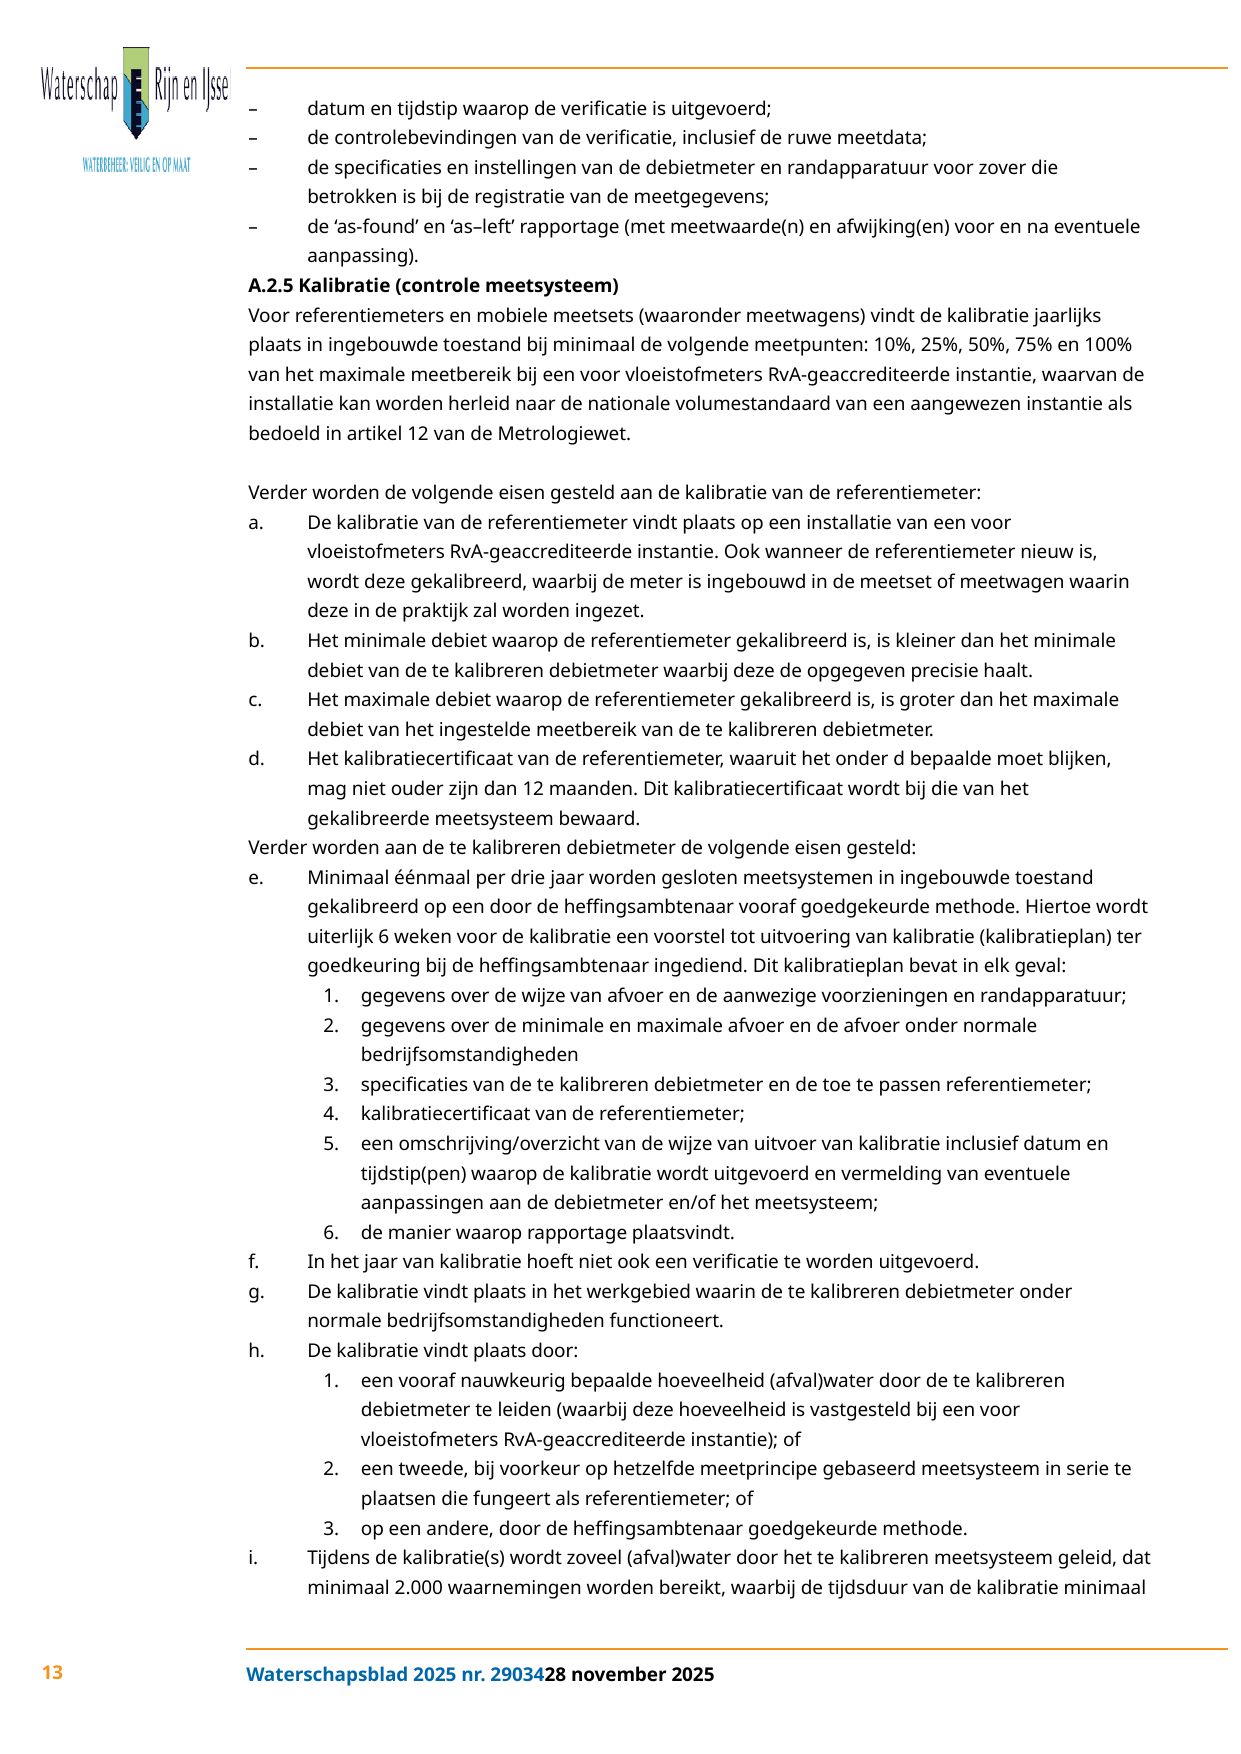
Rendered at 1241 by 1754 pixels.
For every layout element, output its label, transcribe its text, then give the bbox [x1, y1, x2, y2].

list een tweede, bij voorkeur op hetzelfde meetprincipe gebaseerd meetsysteem in serie te plaatsen die fungeert als referentiemeter; of [323, 1456, 1152, 1511]
text A.2.5 Kalibratie (controle meetsysteem) [248, 272, 1152, 298]
picture [41, 47, 231, 172]
text Voor referentiemeters en mobiele meetsets (waaronder meetwagens) vindt de kalibratie jaarlijks plaats in ingebouwde toestand bij minimaal de volgende meetpunten: 10%, 25%, 50%, 75% en 100% van het maximale meetbereik bij een voor vloeistofmeters RvA-geaccrediteerde instantie, waarvan de installatie kan worden herleid naar de nationale volumestandaard van een aangewezen instantie als bedoeld in artikel 12 van de Metrologiewet. [248, 302, 1152, 446]
list een vooraf nauwkeurig bepaalde hoeveelheid (afval)water door de te kalibreren debietmeter te leiden (waarbij deze hoeveelheid is vastgesteld bij een voor vloeistofmeters RvA-geaccrediteerde instantie); of [323, 1367, 1152, 1452]
text Verder worden de volgende eisen gesteld aan de kalibratie van de referentiemeter: [248, 479, 1152, 505]
text Verder worden aan de te kalibreren debietmeter de volgende eisen gesteld: [248, 834, 1152, 860]
list Het kalibratiecertificaat van de referentiemeter, waaruit het onder d bepaalde moet blijken, mag niet ouder zijn dan 12 maanden. Dit kalibratiecertificaat wordt bij die van het gekalibreerde meetsysteem bewaard. [248, 746, 1152, 831]
list datum en tijdstip waarop de verificatie is uitgevoerd; [248, 95, 1152, 121]
list een omschrijving/overzicht van de wijze van uitvoer van kalibratie inclusief datum en tijdstip(pen) waarop de kalibratie wordt uitgevoerd en vermelding van eventuele aanpassingen aan de debietmeter en/of het meetsysteem; [323, 1130, 1152, 1215]
list De kalibratie van de referentiemeter vindt plaats op een installatie van een voor vloeistofmeters RvA-geaccrediteerde instantie. Ook wanneer de referentiemeter nieuw is, wordt deze gekalibreerd, waarbij de meter is ingebouwd in de meetset of meetwagen waarin deze in de praktijk zal worden ingezet. [248, 509, 1152, 623]
list kalibratiecertificaat van de referentiemeter; [323, 1101, 1152, 1126]
list De kalibratie vindt plaats in het werkgebied waarin de te kalibreren debietmeter onder normale bedrijfsomstandigheden functioneert. [248, 1278, 1152, 1333]
list de controlebevindingen van de verificatie, inclusief de ruwe meetdata; [248, 124, 1152, 150]
list de manier waarop rapportage plaatsvindt. [323, 1219, 1152, 1245]
list Het maximale debiet waarop de referentiemeter gekalibreerd is, is groter dan het maximale debiet van het ingestelde meetbereik van de te kalibreren debietmeter. [248, 686, 1152, 742]
list Minimaal éénmaal per drie jaar worden gesloten meetsystemen in ingebouwde toestand gekalibreerd op een door de heffingsambtenaar vooraf goedgekeurde methode. Hiertoe wordt uiterlijk 6 weken voor de kalibratie een voorstel tot uitvoering van kalibratie (kalibratieplan) ter goedkeuring bij de heffingsambtenaar ingediend. Dit kalibratieplan bevat in elk geval: [248, 864, 1152, 978]
list de specificaties en instellingen van de debietmeter en randapparatuur voor zover die betrokken is bij de registratie van de meetgegevens; [248, 154, 1152, 209]
list In het jaar van kalibratie hoeft niet ook een verificatie te worden uitgevoerd. [248, 1248, 1152, 1274]
list Tijdens de kalibratie(s) wordt zoveel (afval)water door het te kalibreren meetsysteem geleid, dat minimaal 2.000 waarnemingen worden bereikt, waarbij de tijdsduur van de kalibratie minimaal [248, 1544, 1152, 1600]
list Het minimale debiet waarop de referentiemeter gekalibreerd is, is kleiner dan het minimale debiet van de te kalibreren debietmeter waarbij deze de opgegeven precisie haalt. [248, 627, 1152, 683]
list specificaties van de te kalibreren debietmeter en de toe te passen referentiemeter; [323, 1071, 1152, 1097]
list gegevens over de minimale en maximale afvoer en de afvoer onder normale bedrijfsomstandigheden [323, 1012, 1152, 1067]
list op een andere, door de heffingsambtenaar goedgekeurde methode. [323, 1515, 1152, 1541]
list gegevens over de wijze van afvoer en de aanwezige voorzieningen en randapparatuur; [323, 982, 1152, 1008]
list de ‘as-found’ en ‘as–left’ rapportage (met meetwaarde(n) en afwijking(en) voor en na eventuele aanpassing). [248, 213, 1152, 268]
list De kalibratie vindt plaats door: [248, 1337, 1152, 1363]
